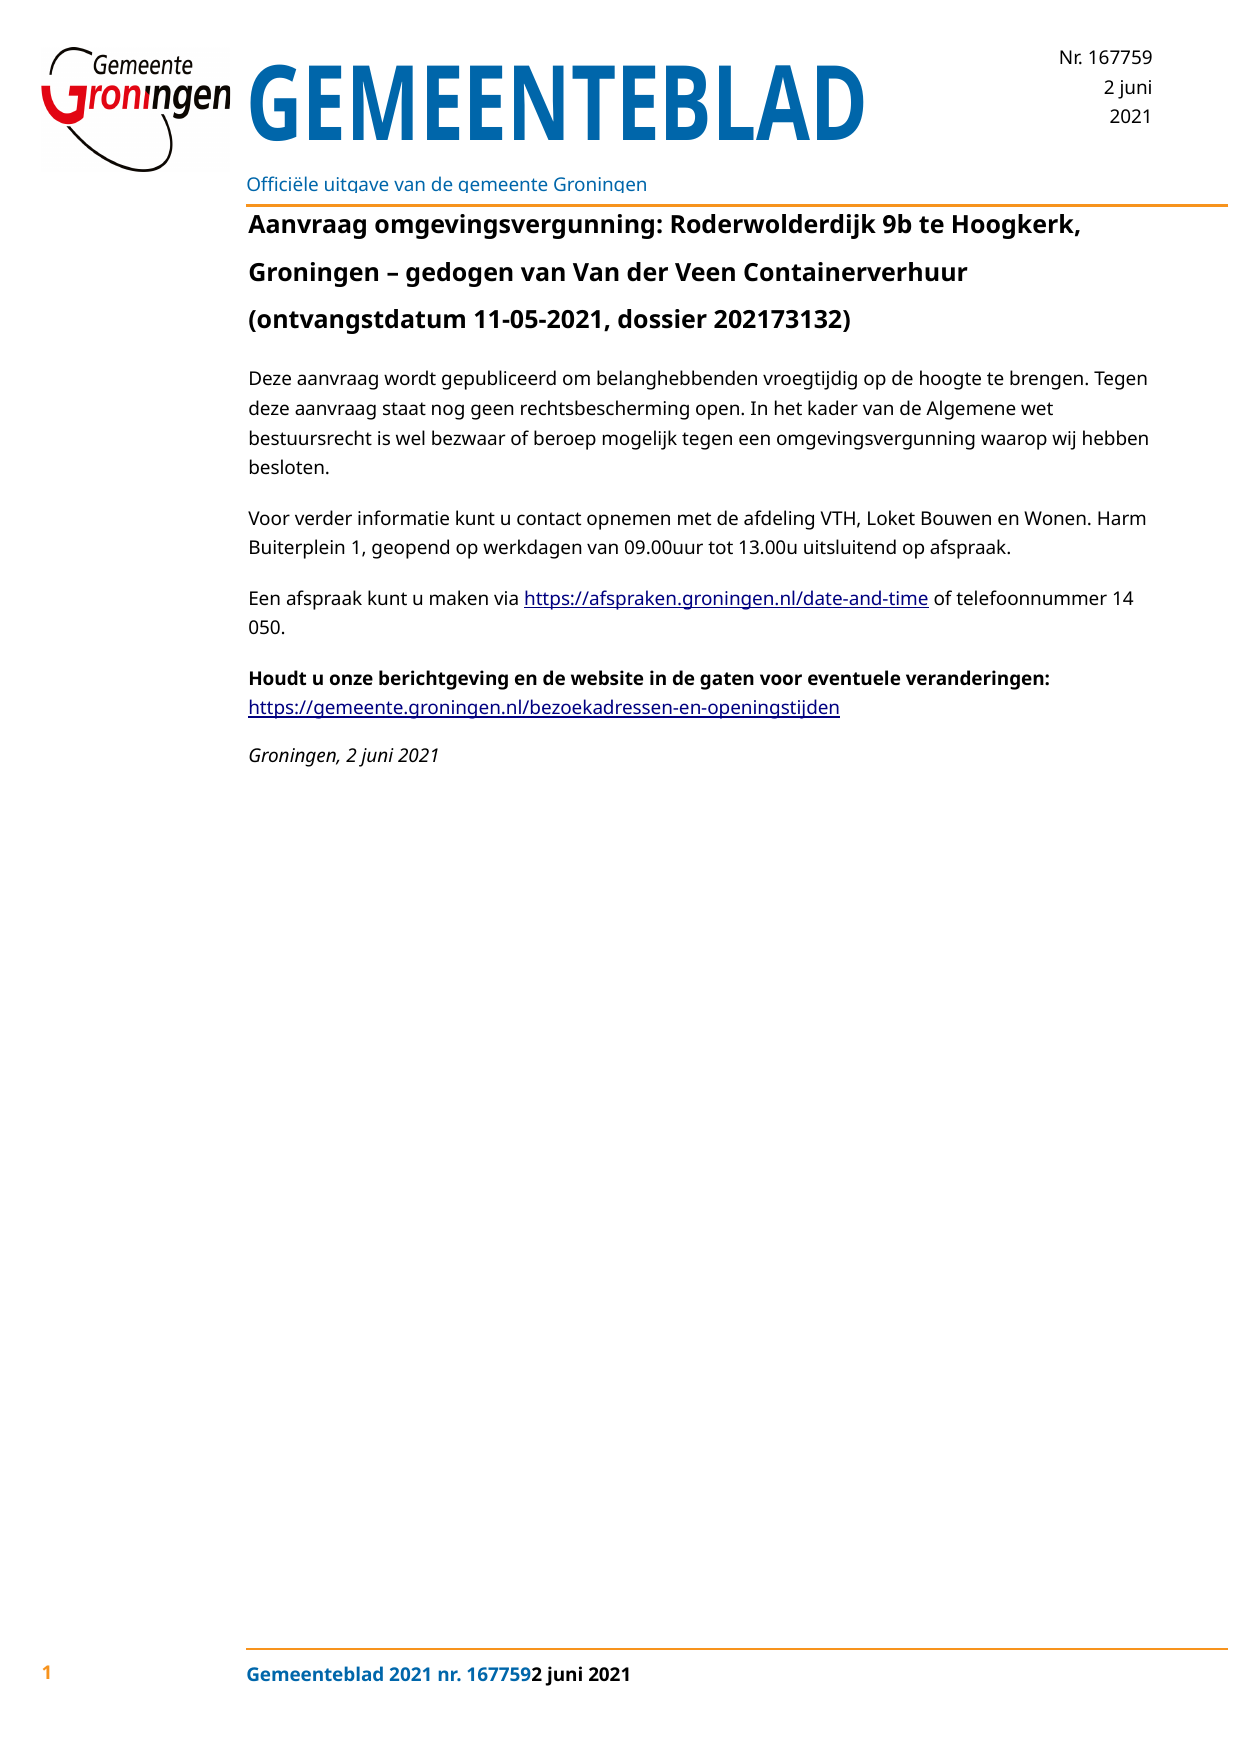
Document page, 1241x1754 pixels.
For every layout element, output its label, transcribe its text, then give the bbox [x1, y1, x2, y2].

text Aanvraag omgevingsvergunning: Roderwolderdijk 9b te Hoogkerk, Groningen – gedogen van Van der Veen Containerverhuur (ontvangstdatum 11-05-2021, dossier 202173132) [248, 207, 1152, 336]
text Een afspraak kunt u maken via https://afspraken.groningen.nl/date-and-time of telefoonnummer 14 050. [248, 585, 1152, 640]
text Groningen, 2 juni 2021 [248, 742, 1152, 768]
text Houdt u onze berichtgeving en de website in de gaten voor eventuele veranderingen: https://gemeente.groningen.nl/bezoekadressen-en-openingstijden [248, 665, 1152, 720]
text Voor verder informatie kunt u contact opnemen met de afdeling VTH, Loket Bouwen en Wonen. Harm Buiterplein 1, geopend op werkdagen van 09.00uur tot 13.00u uitsluitend op afspraak. [248, 505, 1152, 560]
text Deze aanvraag wordt gepubliceerd om belanghebbenden vroegtijdig op de hoogte te brengen. Tegen deze aanvraag staat nog geen rechtsbescherming open. In het kader van de Algemene wet bestuursrecht is wel bezwaar of beroep mogelijk tegen een omgevingsvergunning waarop wij hebben besloten. [248, 366, 1152, 480]
picture [41, 47, 231, 172]
